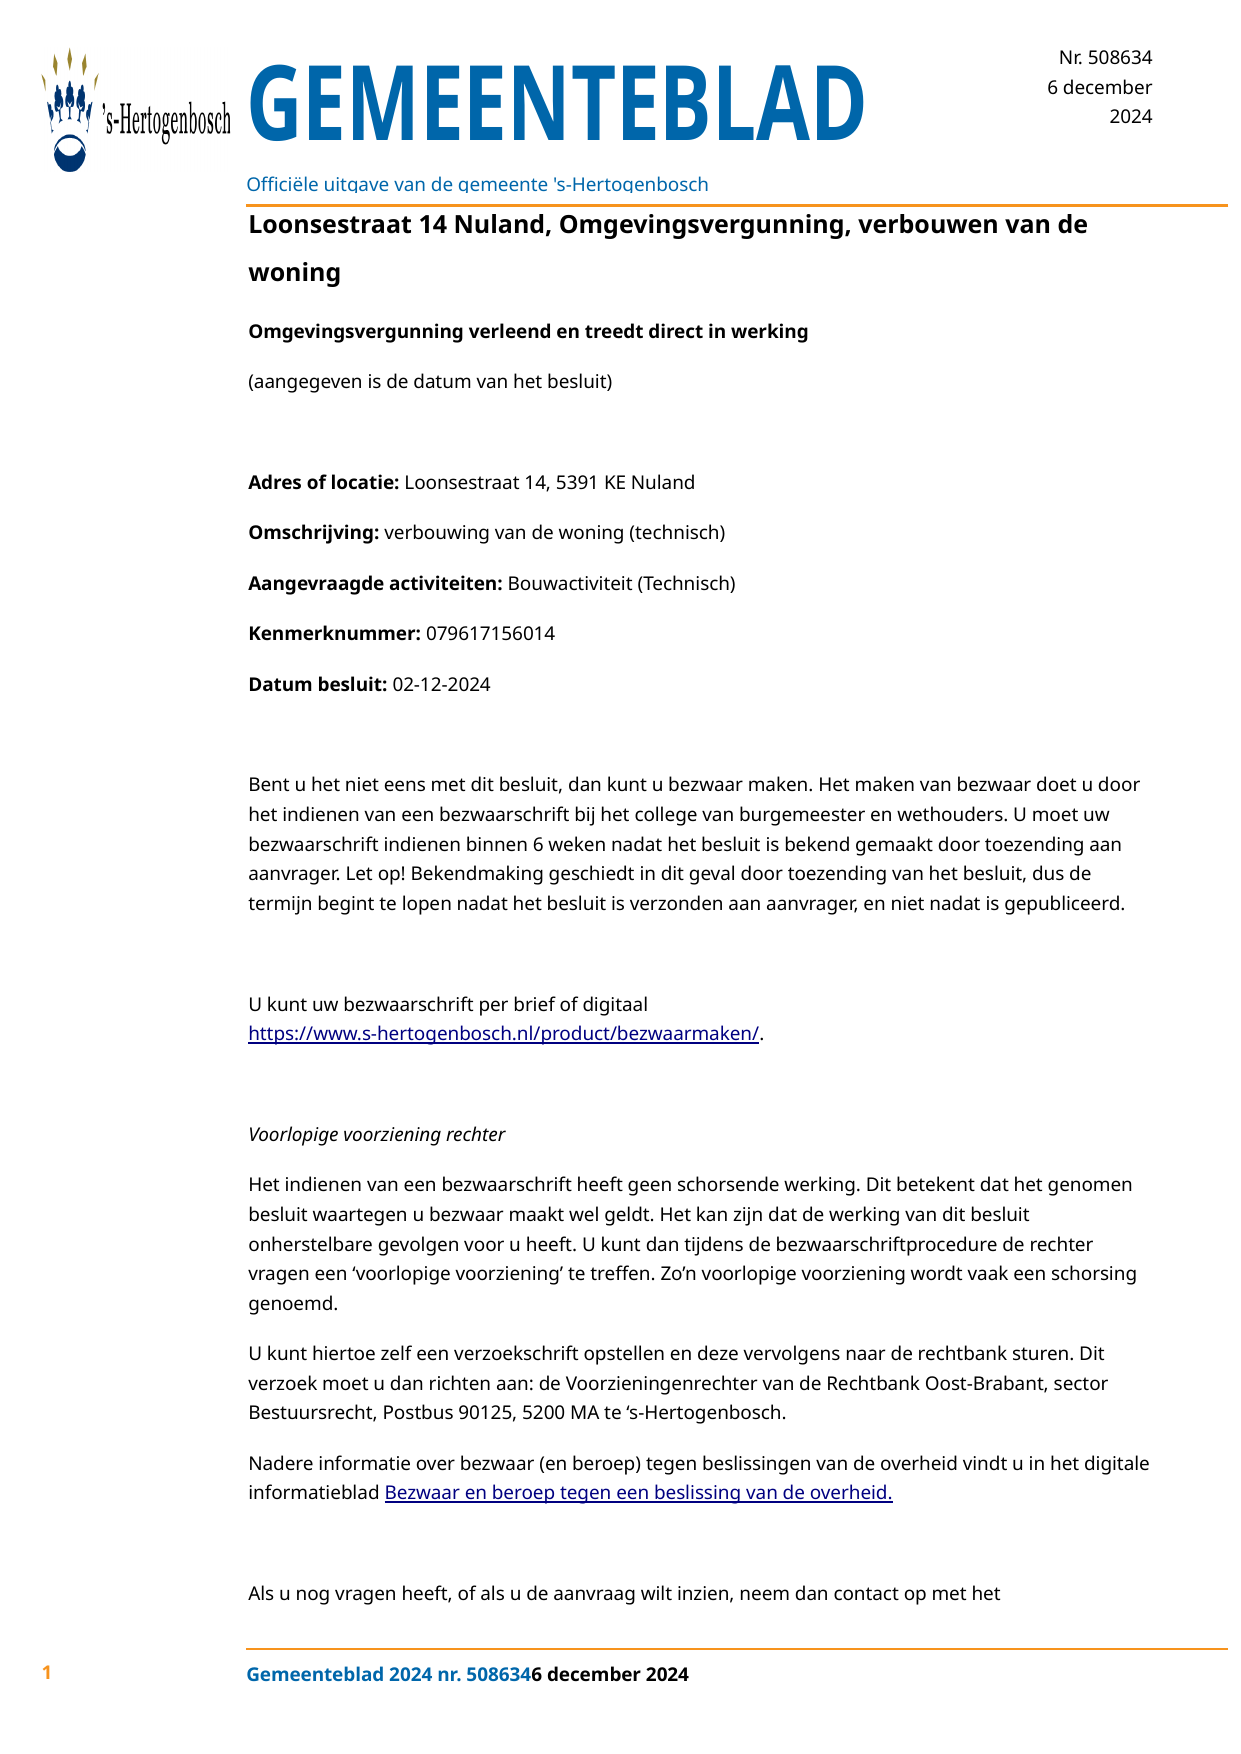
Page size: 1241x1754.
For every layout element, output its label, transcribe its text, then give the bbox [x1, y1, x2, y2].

text Bent u het niet eens met dit besluit, dan kunt u bezwaar maken. Het maken van bezwaar doet u door het indienen van een bezwaarschrift bij het college van burgemeester en wethouders. U moet uw bezwaarschrift indienen binnen 6 weken nadat het besluit is bekend gemaakt door toezending aan aanvrager. Let op! Bekendmaking geschiedt in dit geval door toezending van het besluit, dus de termijn begint te lopen nadat het besluit is verzonden aan aanvrager, en niet nadat is gepubliceerd. [248, 772, 1152, 916]
text Het indienen van een bezwaarschrift heeft geen schorsende werking. Dit betekent dat het genomen besluit waartegen u bezwaar maakt wel geldt. Het kan zijn dat de werking van dit besluit onherstelbare gevolgen voor u heeft. U kunt dan tijdens de bezwaarschriftprocedure de rechter vragen een ‘voorlopige voorziening’ te treffen. Zo’n voorlopige voorziening wordt vaak een schorsing genoemd. [248, 1172, 1152, 1316]
text U kunt hiertoe zelf een verzoekschrift opstellen en deze vervolgens naar de rechtbank sturen. Dit verzoek moet u dan richten aan: de Voorzieningenrechter van de Rechtbank Oost-Brabant, sector Bestuursrecht, Postbus 90125, 5200 MA te ‘s-Hertogenbosch. [248, 1340, 1152, 1425]
text Als u nog vragen heeft, of als u de aanvraag wilt inzien, neem dan contact op met het [248, 1580, 1152, 1606]
text Nadere informatie over bezwaar (en beroep) tegen beslissingen van de overheid vindt u in het digitale informatieblad Bezwaar en beroep tegen een beslissing van de overheid. [248, 1450, 1152, 1505]
text Omgevingsvergunning verleend en treedt direct in werking [248, 318, 1152, 344]
text U kunt uw bezwaarschrift per brief of digitaal https://www.s-hertogenbosch.nl/product/bezwaarmaken/. [248, 991, 1152, 1046]
text Omschrijving: verbouwing van de woning (technisch) [248, 519, 1152, 545]
text Aangevraagde activiteiten: Bouwactiviteit (Technisch) [248, 570, 1152, 596]
text Loonsestraat 14 Nuland, Omgevingsvergunning, verbouwen van de woning [248, 207, 1152, 288]
text Adres of locatie: Loonsestraat 14, 5391 KE Nuland [248, 469, 1152, 495]
text Datum besluit: 02-12-2024 [248, 671, 1152, 697]
text Kenmerknummer: 079617156014 [248, 620, 1152, 646]
picture [41, 47, 231, 172]
text Voorlopige voorziening rechter [248, 1121, 1152, 1147]
text (aangegeven is de datum van het besluit) [248, 368, 1152, 394]
